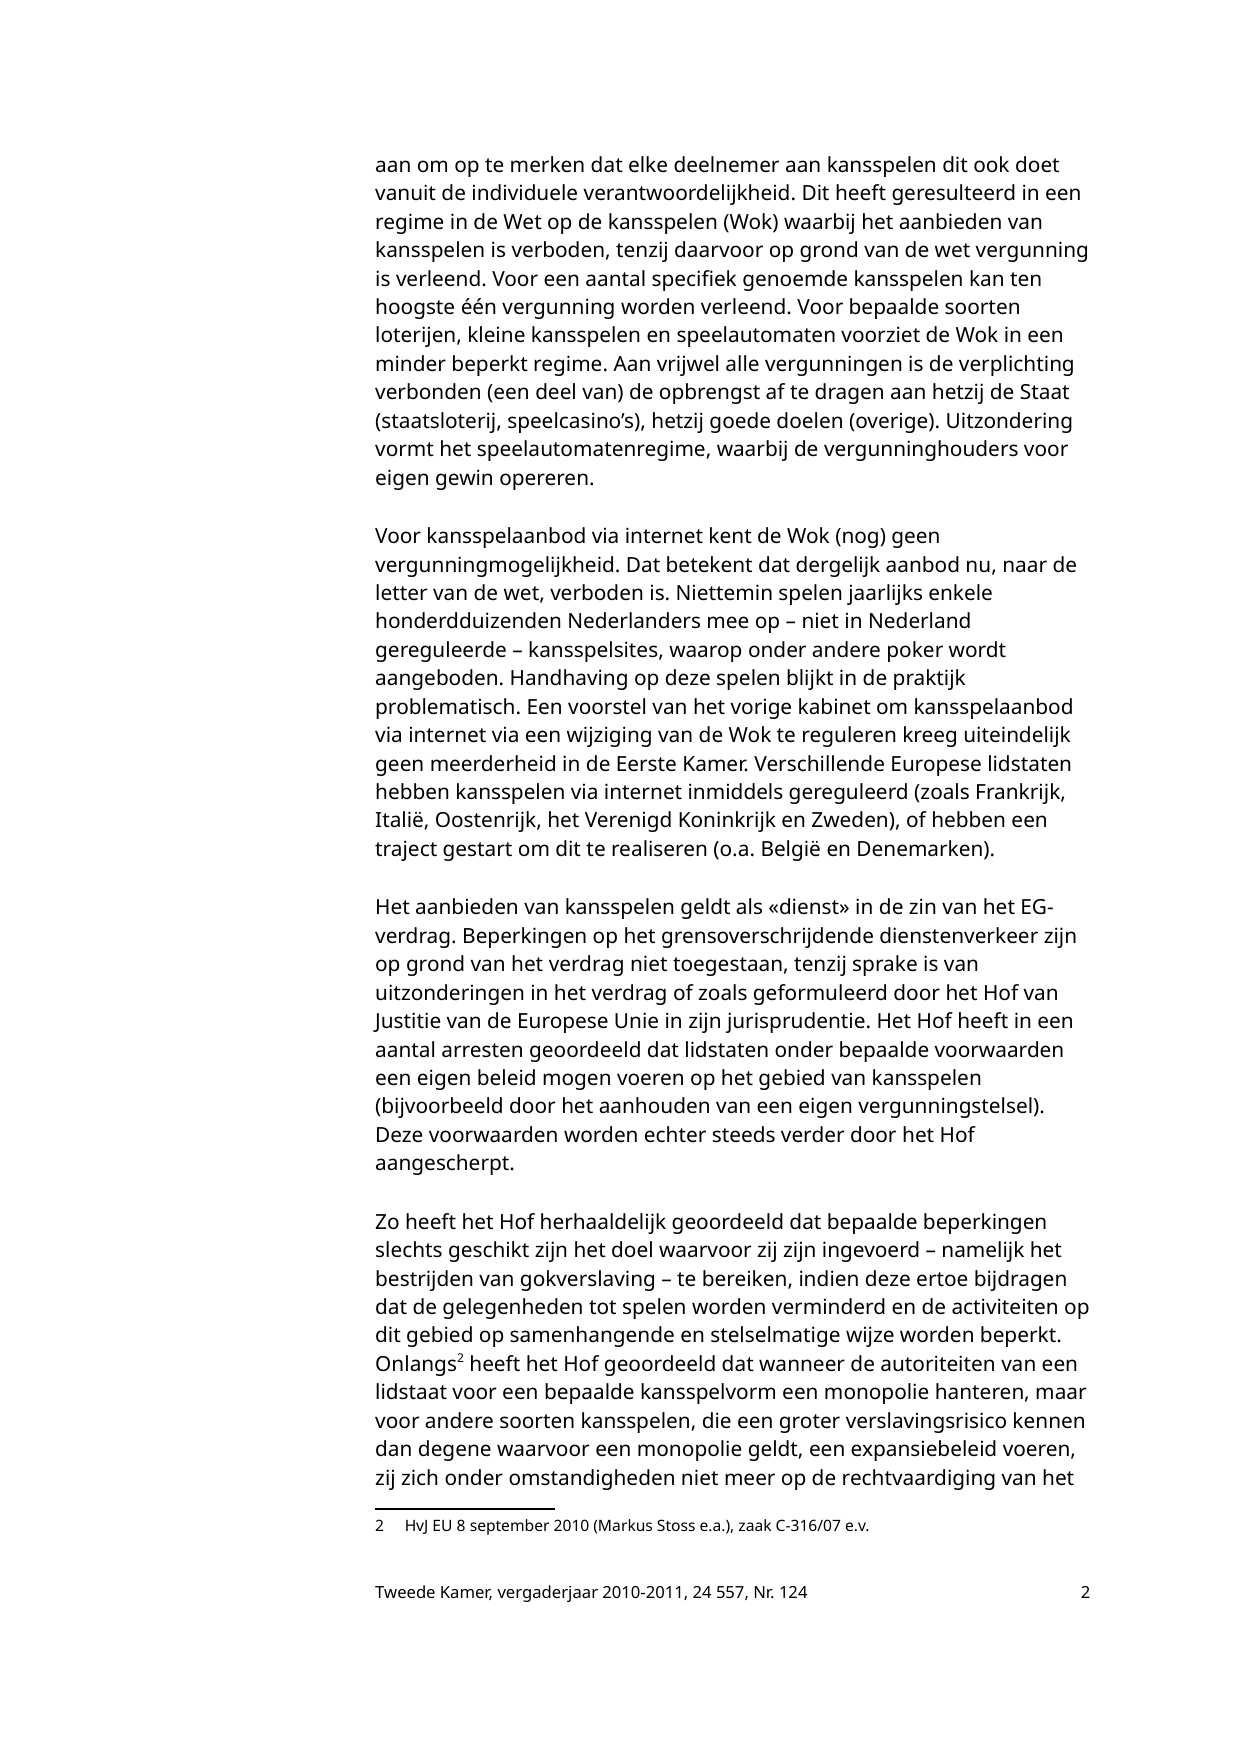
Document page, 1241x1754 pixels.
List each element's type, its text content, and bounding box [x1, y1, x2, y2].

text Zo heeft het Hof herhaaldelijk geoordeeld dat bepaalde beperkingen slechts geschikt zijn het doel waarvoor zij zijn ingevoerd – namelijk het bestrijden van gokverslaving – te bereiken, indien deze ertoe bijdragen dat de gelegenheden tot spelen worden verminderd en de activiteiten op dit gebied op samenhangende en stelselmatige wijze worden beperkt. Onlangs heeft het Hof geoordeeld dat wanneer de autoriteiten van een lidstaat voor een bepaalde kansspelvorm een monopolie hanteren, maar voor andere soorten kansspelen, die een groter verslavingsrisico kennen dan degene waarvoor een monopolie geldt, een expansiebeleid voeren, zij zich onder omstandigheden niet meer op de rechtvaardiging van het [375, 1207, 1090, 1491]
text HvJ EU 8 september 2010 (Markus Stoss e.a.), zaak C-316/07 e.v. [375, 1508, 1090, 1536]
text Het aanbieden van kansspelen geldt als «dienst» in de zin van het EG-verdrag. Beperkingen op het grensoverschrijdende dienstenverkeer zijn op grond van het verdrag niet toegestaan, tenzij sprake is van uitzonderingen in het verdrag of zoals geformuleerd door het Hof van Justitie van de Europese Unie in zijn jurisprudentie. Het Hof heeft in een aantal arresten geoordeeld dat lidstaten onder bepaalde voorwaarden een eigen beleid mogen voeren op het gebied van kansspelen (bijvoorbeeld door het aanhouden van een eigen vergunningstelsel). Deze voorwaarden worden echter steeds verder door het Hof aangescherpt. [375, 892, 1090, 1177]
text aan om op te merken dat elke deelnemer aan kansspelen dit ook doet vanuit de individuele verantwoordelijkheid. Dit heeft geresulteerd in een regime in de Wet op de kansspelen (Wok) waarbij het aanbieden van kansspelen is verboden, tenzij daarvoor op grond van de wet vergunning is verleend. Voor een aantal specifiek genoemde kansspelen kan ten hoogste één vergunning worden verleend. Voor bepaalde soorten loterijen, kleine kansspelen en speelautomaten voorziet de Wok in een minder beperkt regime. Aan vrijwel alle vergunningen is de verplichting verbonden (een deel van) de opbrengst af te dragen aan hetzij de Staat (staatsloterij, speelcasino’s), hetzij goede doelen (overige). Uitzondering vormt het speelautomatenregime, waarbij de vergunninghouders voor eigen gewin opereren. [375, 150, 1090, 491]
text Voor kansspelaanbod via internet kent de Wok (nog) geen vergunningmogelijkheid. Dat betekent dat dergelijk aanbod nu, naar de letter van de wet, verboden is. Niettemin spelen jaarlijks enkele honderdduizenden Nederlanders mee op – niet in Nederland gereguleerde – kansspelsites, waarop onder andere poker wordt aangeboden. Handhaving op deze spelen blijkt in de praktijk problematisch. Een voorstel van het vorige kabinet om kansspelaanbod via internet via een wijziging van de Wok te reguleren kreeg uiteindelijk geen meerderheid in de Eerste Kamer. Verschillende Europese lidstaten hebben kansspelen via internet inmiddels gereguleerd (zoals Frankrijk, Italië, Oostenrijk, het Verenigd Koninkrijk en Zweden), of hebben een traject gestart om dit te realiseren (o.a. België en Denemarken). [375, 521, 1090, 862]
